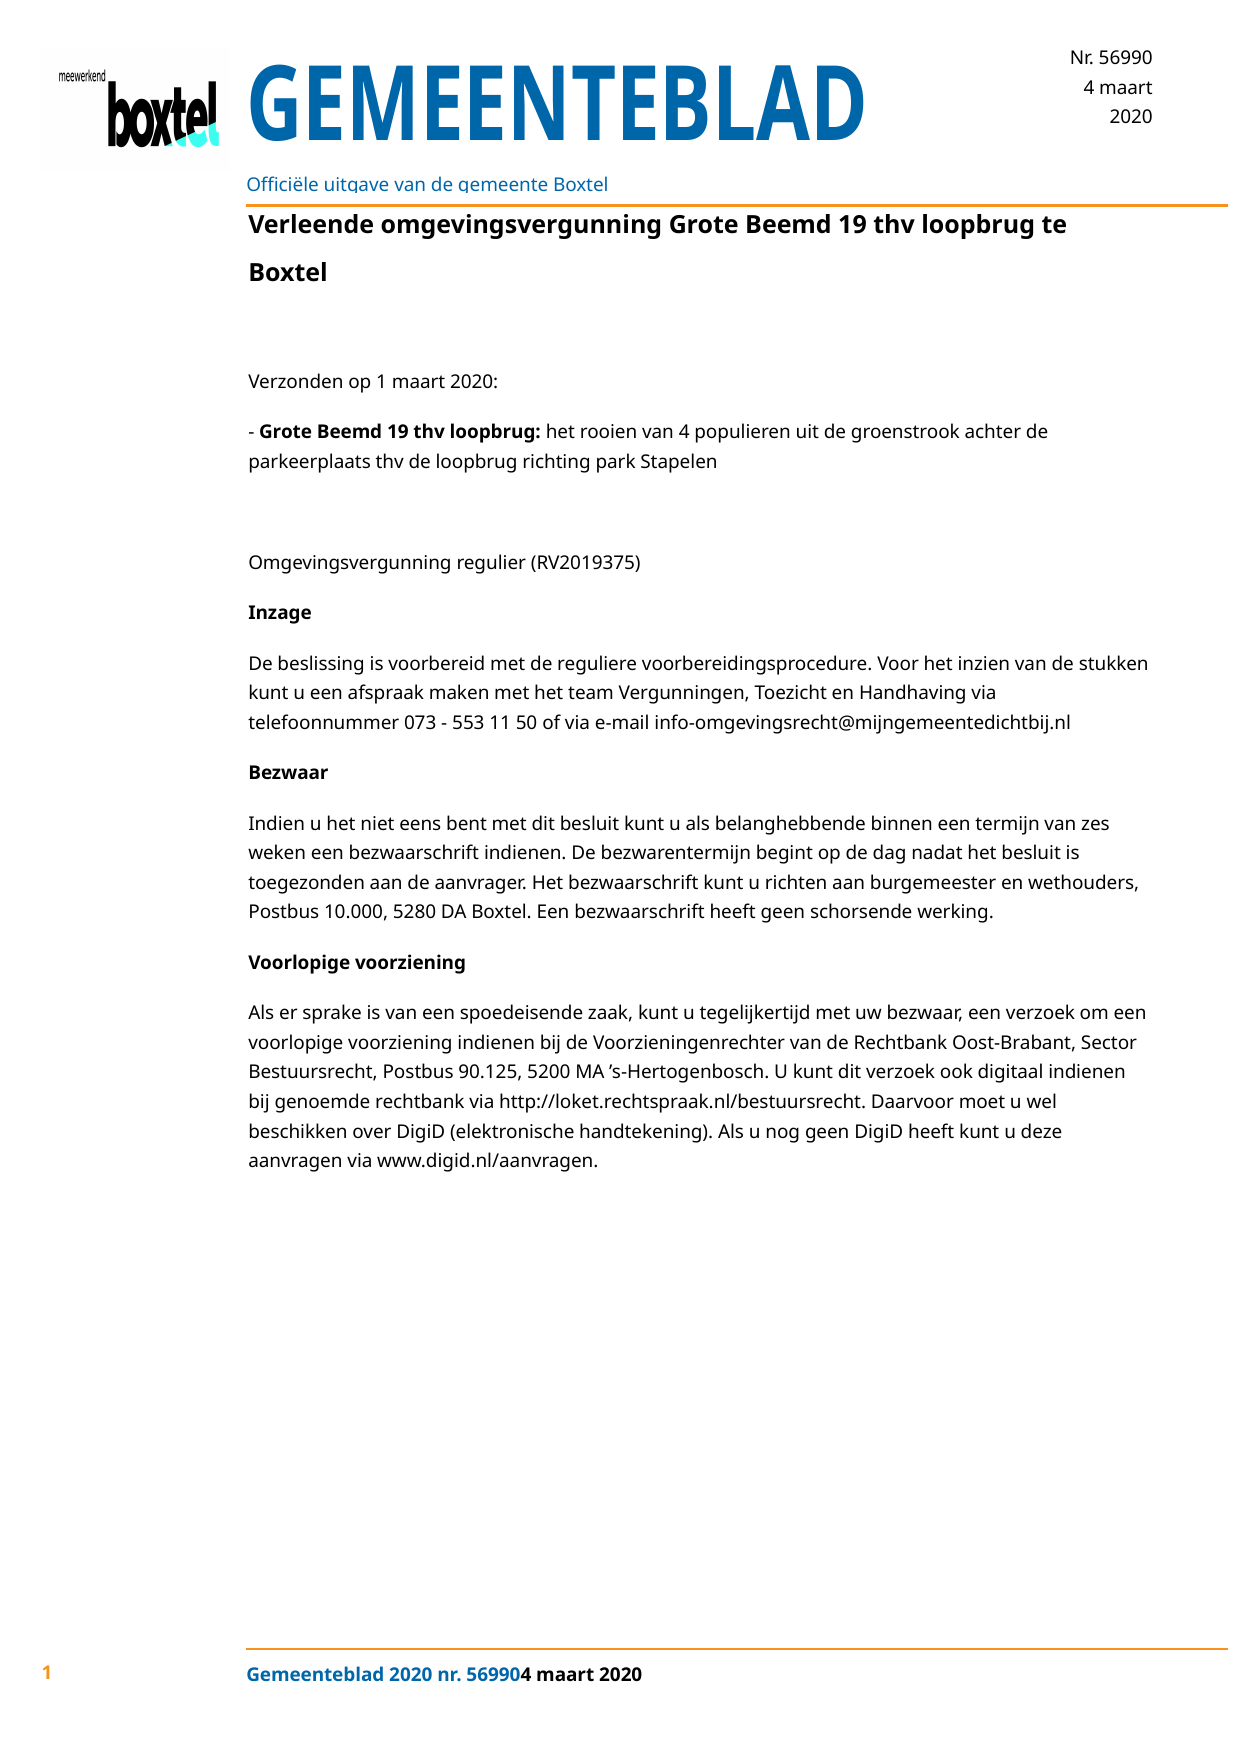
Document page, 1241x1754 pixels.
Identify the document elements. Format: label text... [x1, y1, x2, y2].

text Voorlopige voorziening [248, 949, 1152, 975]
picture [41, 47, 231, 172]
text Bezwaar [248, 759, 1152, 785]
text Indien u het niet eens bent met dit besluit kunt u als belanghebbende binnen een termijn van zes weken een bezwaarschrift indienen. De bezwarentermijn begint op de dag nadat het besluit is toegezonden aan de aanvrager. Het bezwaarschrift kunt u richten aan burgemeester en wethouders, Postbus 10.000, 5280 DA Boxtel. Een bezwaarschrift heeft geen schorsende werking. [248, 810, 1152, 924]
text - Grote Beemd 19 thv loopbrug: het rooien van 4 populieren uit de groenstrook achter de parkeerplaats thv de loopbrug richting park Stapelen [248, 419, 1152, 474]
text Als er sprake is van een spoedeisende zaak, kunt u tegelijkertijd met uw bezwaar, een verzoek om een voorlopige voorziening indienen bij de Voorzieningenrechter van de Rechtbank Oost-Brabant, Sector Bestuursrecht, Postbus 90.125, 5200 MA ’s-Hertogenbosch. U kunt dit verzoek ook digitaal indienen bij genoemde rechtbank via http://loket.rechtspraak.nl/bestuursrecht. Daarvoor moet u wel beschikken over DigiD (elektronische handtekening). Als u nog geen DigiD heeft kunt u deze aanvragen via www.digid.nl/aanvragen. [248, 999, 1152, 1173]
text Omgevingsvergunning regulier (RV2019375) [248, 549, 1152, 575]
text Inzage [248, 599, 1152, 625]
text De beslissing is voorbereid met de reguliere voorbereidingsprocedure. Voor het inzien van de stukken kunt u een afspraak maken met het team Vergunningen, Toezicht en Handhaving via telefoonnummer 073 - 553 11 50 of via e-mail info-omgevingsrecht@mijngemeentedichtbij.nl [248, 650, 1152, 735]
text Verleende omgevingsvergunning Grote Beemd 19 thv loopbrug te Boxtel [248, 207, 1152, 288]
text Verzonden op 1 maart 2020: [248, 368, 1152, 394]
